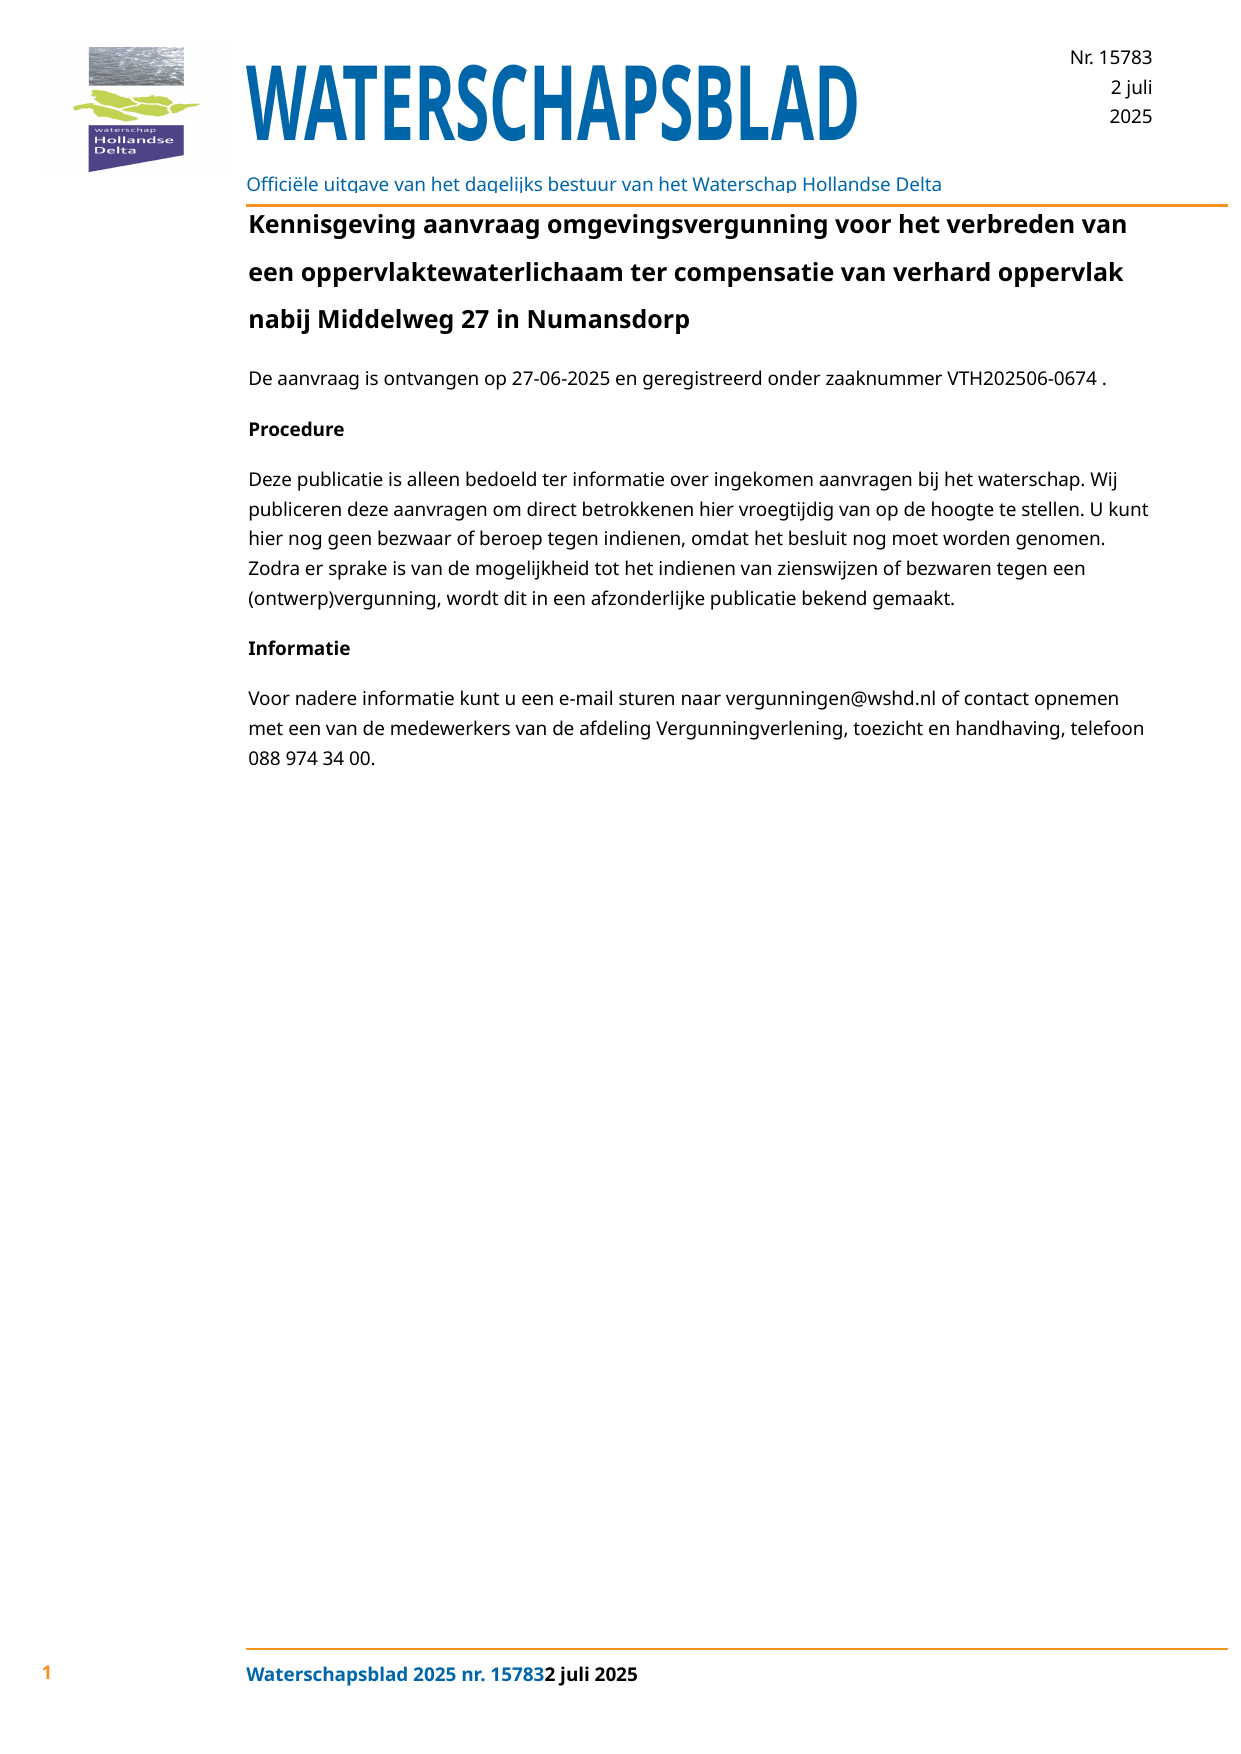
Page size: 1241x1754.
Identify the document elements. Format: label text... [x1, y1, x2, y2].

text Deze publicatie is alleen bedoeld ter informatie over ingekomen aanvragen bij het waterschap. Wij publiceren deze aanvragen om direct betrokkenen hier vroegtijdig van op de hoogte te stellen. U kunt hier nog geen bezwaar of beroep tegen indienen, omdat het besluit nog moet worden genomen. Zodra er sprake is van de mogelijkheid tot het indienen van zienswijzen of bezwaren tegen een (ontwerp)vergunning, wordt dit in een afzonderlijke publicatie bekend gemaakt. [248, 466, 1152, 610]
text Kennisgeving aanvraag omgevingsvergunning voor het verbreden van een oppervlaktewaterlichaam ter compensatie van verhard oppervlak nabij Middelweg 27 in Numansdorp [248, 207, 1152, 336]
text Informatie [248, 635, 1152, 661]
text Procedure [248, 416, 1152, 442]
text Voor nadere informatie kunt u een e-mail sturen naar vergunningen@wshd.nl of contact opnemen met een van de medewerkers van de afdeling Vergunningverlening, toezicht en handhaving, telefoon 088 974 34 00. [248, 686, 1152, 770]
text De aanvraag is ontvangen op 27-06-2025 en geregistreerd onder zaaknummer VTH202506-0674 . [248, 366, 1152, 391]
picture [41, 47, 231, 172]
